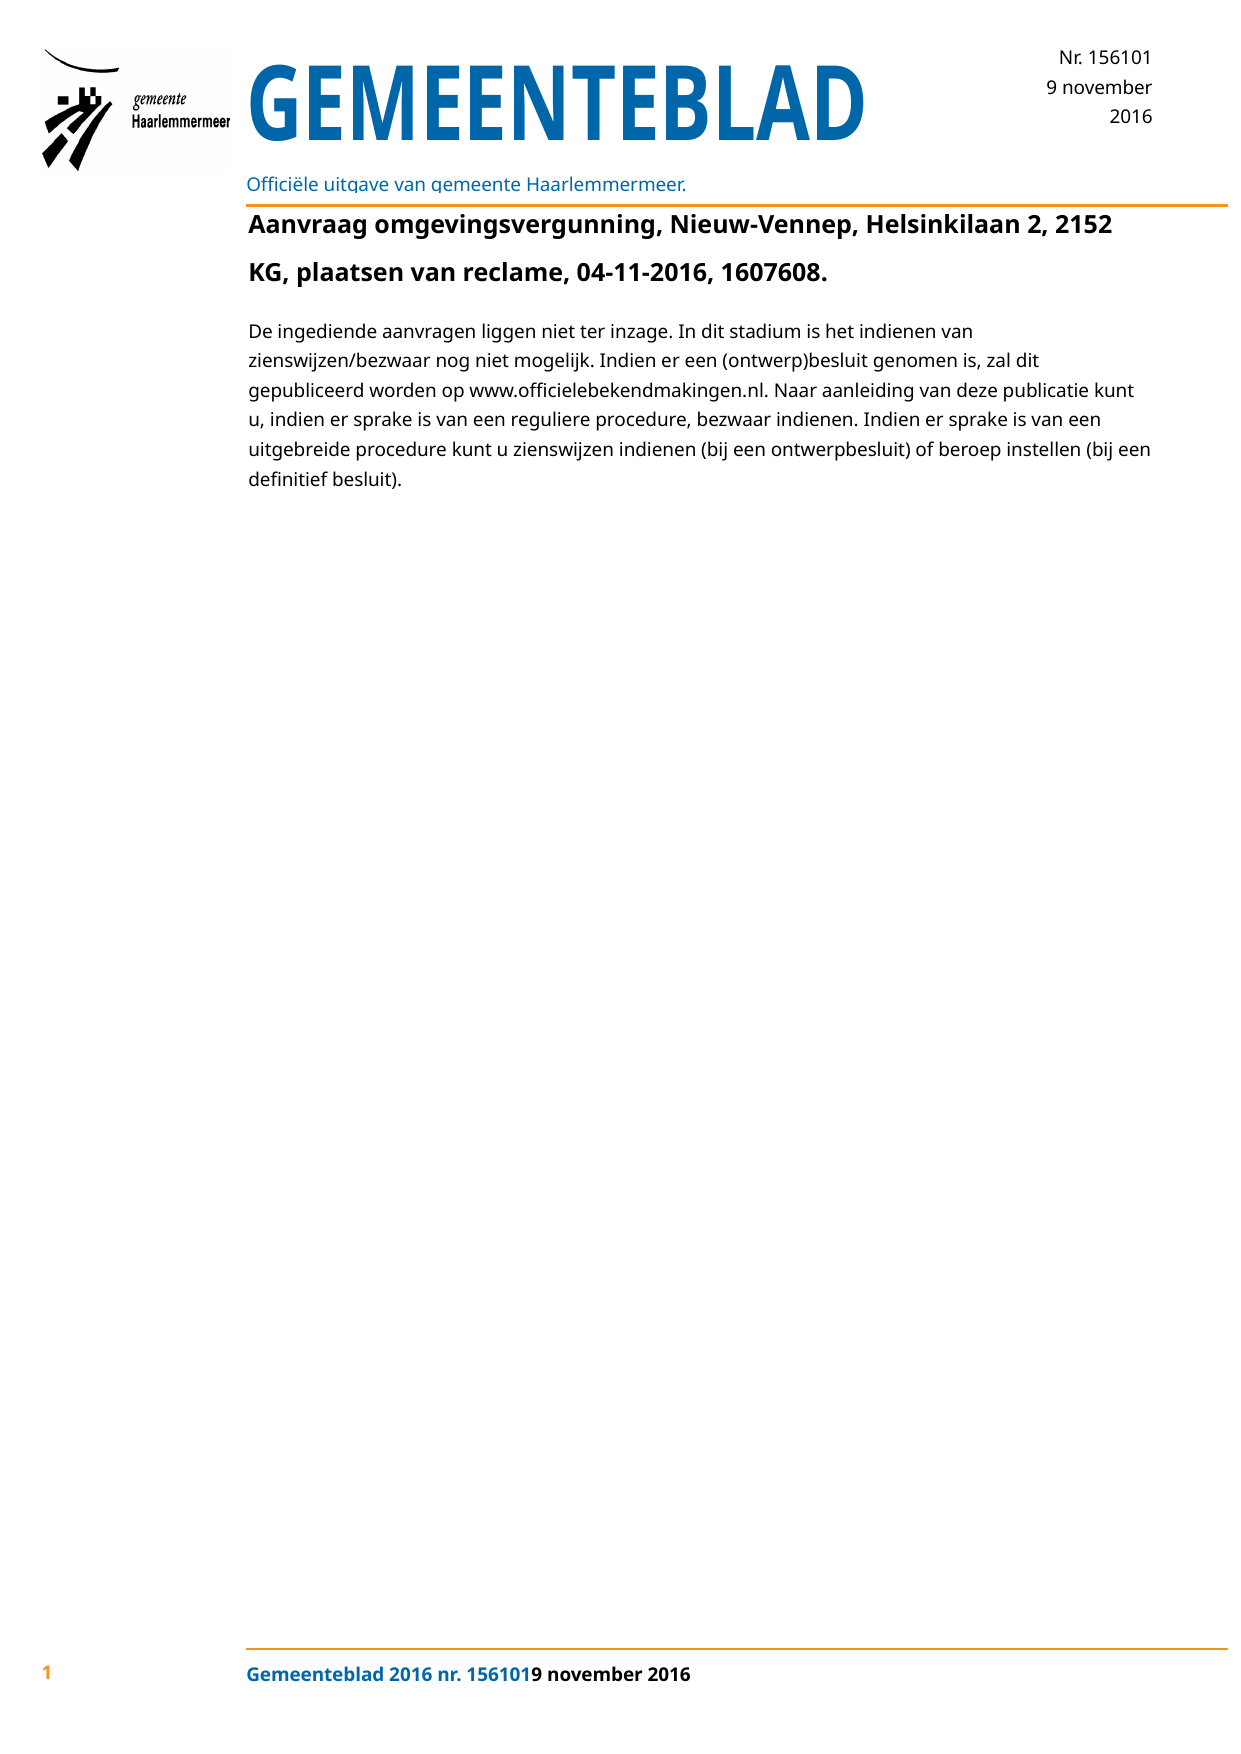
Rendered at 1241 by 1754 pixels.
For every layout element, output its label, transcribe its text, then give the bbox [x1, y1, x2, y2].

text Aanvraag omgevingsvergunning, Nieuw-Vennep, Helsinkilaan 2, 2152 KG, plaatsen van reclame, 04-11-2016, 1607608. [248, 207, 1152, 288]
text De ingediende aanvragen liggen niet ter inzage. In dit stadium is het indienen van zienswijzen/bezwaar nog niet mogelijk. Indien er een (ontwerp)besluit genomen is, zal dit gepubliceerd worden op www.officielebekendmakingen.nl. Naar aanleiding van deze publicatie kunt u, indien er sprake is van een reguliere procedure, bezwaar indienen. Indien er sprake is van een uitgebreide procedure kunt u zienswijzen indienen (bij een ontwerpbesluit) of beroep instellen (bij een definitief besluit). [248, 318, 1152, 492]
picture [41, 47, 231, 172]
